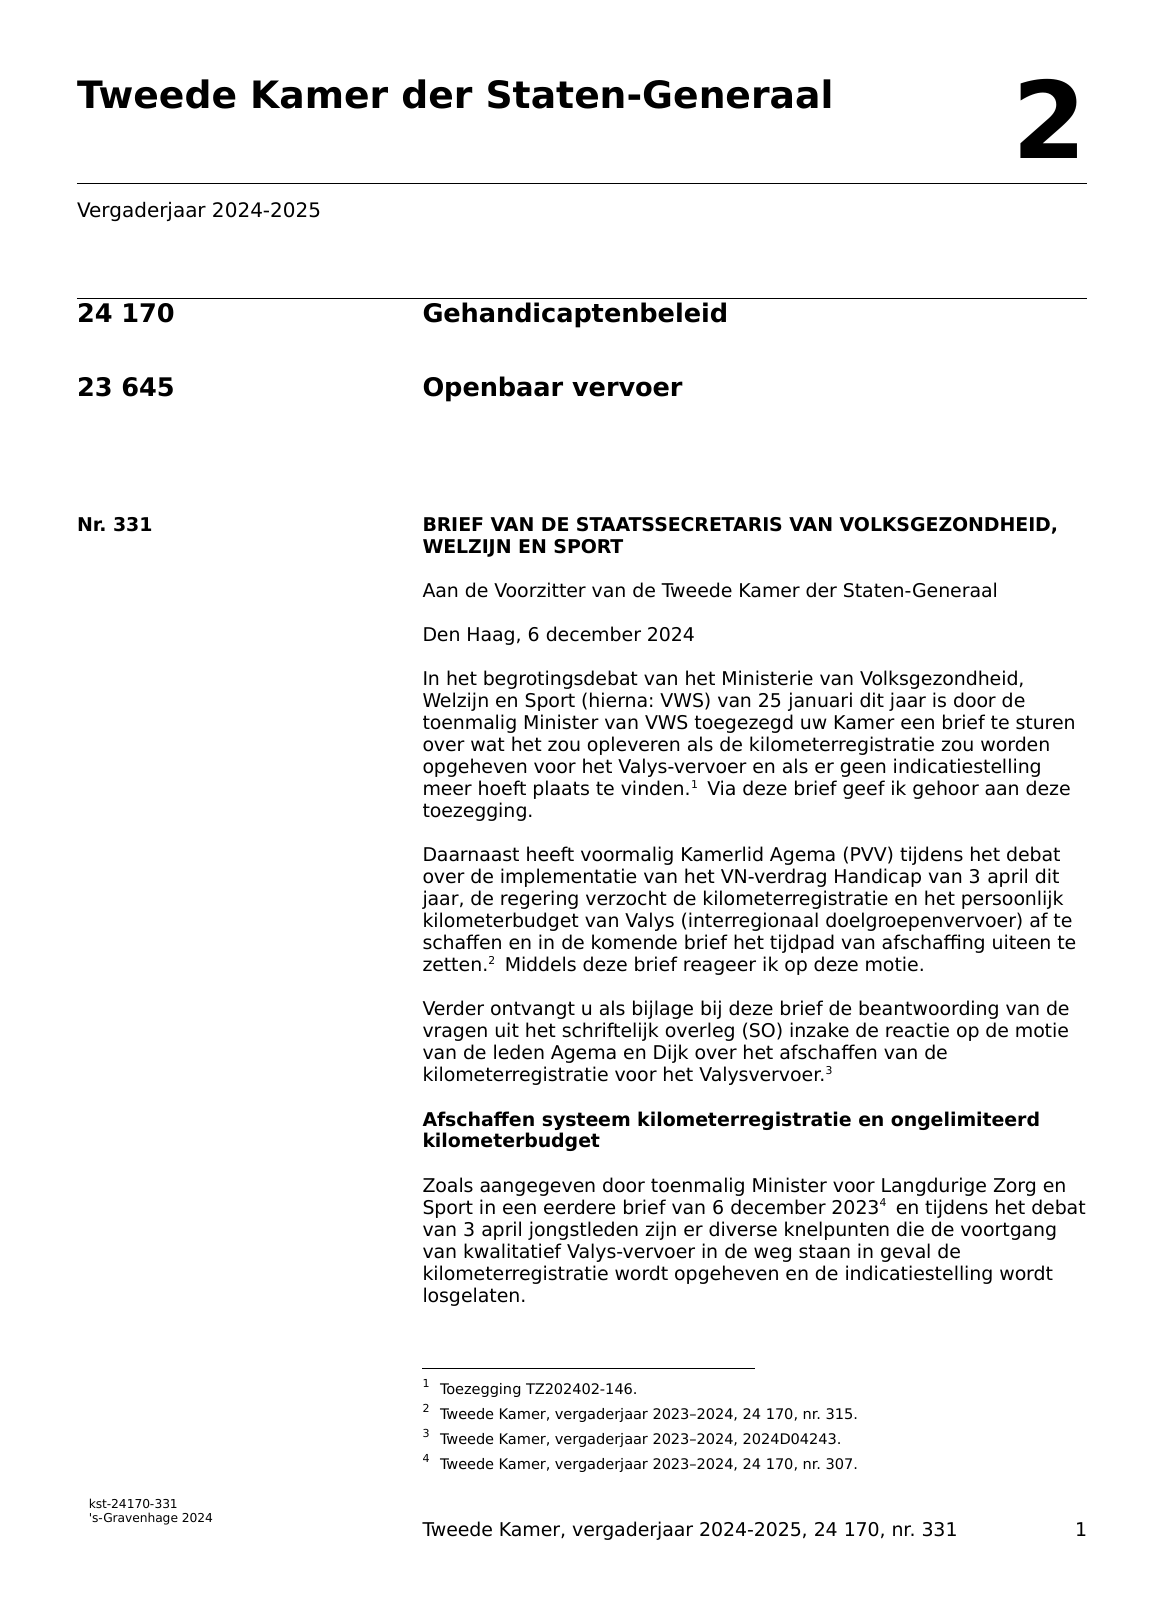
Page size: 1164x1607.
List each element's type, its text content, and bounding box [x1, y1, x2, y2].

text Aan de Voorzitter van de Tweede Kamer der Staten-Generaal [422, 580, 1087, 602]
table_cell Vergaderjaar 2024-2025 [77, 184, 1087, 298]
text Tweede Kamer, vergaderjaar 2023–2024, 24 170, nr. 315. [422, 1402, 1087, 1424]
table_header 2 [886, 59, 1087, 183]
text In het begrotingsdebat van het Ministerie van Volksgezondheid, Welzijn en Sport (hierna: VWS) van 25 januari dit jaar is door de toenmalig Minister van VWS toegezegd uw Kamer een brief te sturen over wat het zou opleveren als de kilometerregistratie zou worden opgeheven voor het Valys-vervoer en als er geen indicatiestelling meer hoeft plaats te vinden. Via deze brief geef ik gehoor aan deze toezegging. [422, 668, 1087, 822]
text Tweede Kamer, vergaderjaar 2023–2024, 2024D04243. [422, 1427, 1087, 1449]
text Zoals aangegeven door toenmalig Minister voor Langdurige Zorg en Sport in een eerdere brief van 6 december 2023 en tijdens het debat van 3 april jongstleden zijn er diverse knelpunten die de voortgang van kwalitatief Valys-vervoer in de weg staan in geval de kilometerregistratie wordt opgeheven en de indicatiestelling wordt losgelaten. [422, 1174, 1087, 1306]
subtitle Afschaffen systeem kilometerregistratie en ongelimiteerd kilometerbudget [422, 1108, 1087, 1152]
table_header Tweede Kamer der Staten-Generaal [77, 59, 886, 183]
subtitle 23 645 Openbaar vervoer [77, 373, 1087, 403]
text kst-24170-331 [88, 1497, 323, 1511]
text Tweede Kamer, vergaderjaar 2023–2024, 24 170, nr. 307. [422, 1452, 1087, 1474]
subtitle 24 170 Gehandicaptenbeleid [77, 299, 1087, 329]
subtitle Nr. 331 BRIEF VAN DE STAATSSECRETARIS VAN VOLKSGEZONDHEID, WELZIJN EN SPORT [77, 514, 1087, 558]
text Den Haag, 6 december 2024 [422, 624, 1087, 646]
text Toezegging TZ202402-146. [422, 1377, 1087, 1399]
text Daarnaast heeft voormalig Kamerlid Agema (PVV) tijdens het debat over de implementatie van het VN-verdrag Handicap van 3 april dit jaar, de regering verzocht de kilometerregistratie en het persoonlijk kilometerbudget van Valys (interregionaal doelgroepenvervoer) af te schaffen en in de komende brief het tijdpad van afschaffing uiteen te zetten. Middels deze brief reageer ik op deze motie. [422, 844, 1087, 976]
text Verder ontvangt u als bijlage bij deze brief de beantwoording van de vragen uit het schriftelijk overleg (SO) inzake de reactie op de motie van de leden Agema en Dijk over het afschaffen van de kilometerregistratie voor het Valysvervoer. [422, 998, 1087, 1086]
text 's-Gravenhage 2024 [88, 1511, 323, 1525]
